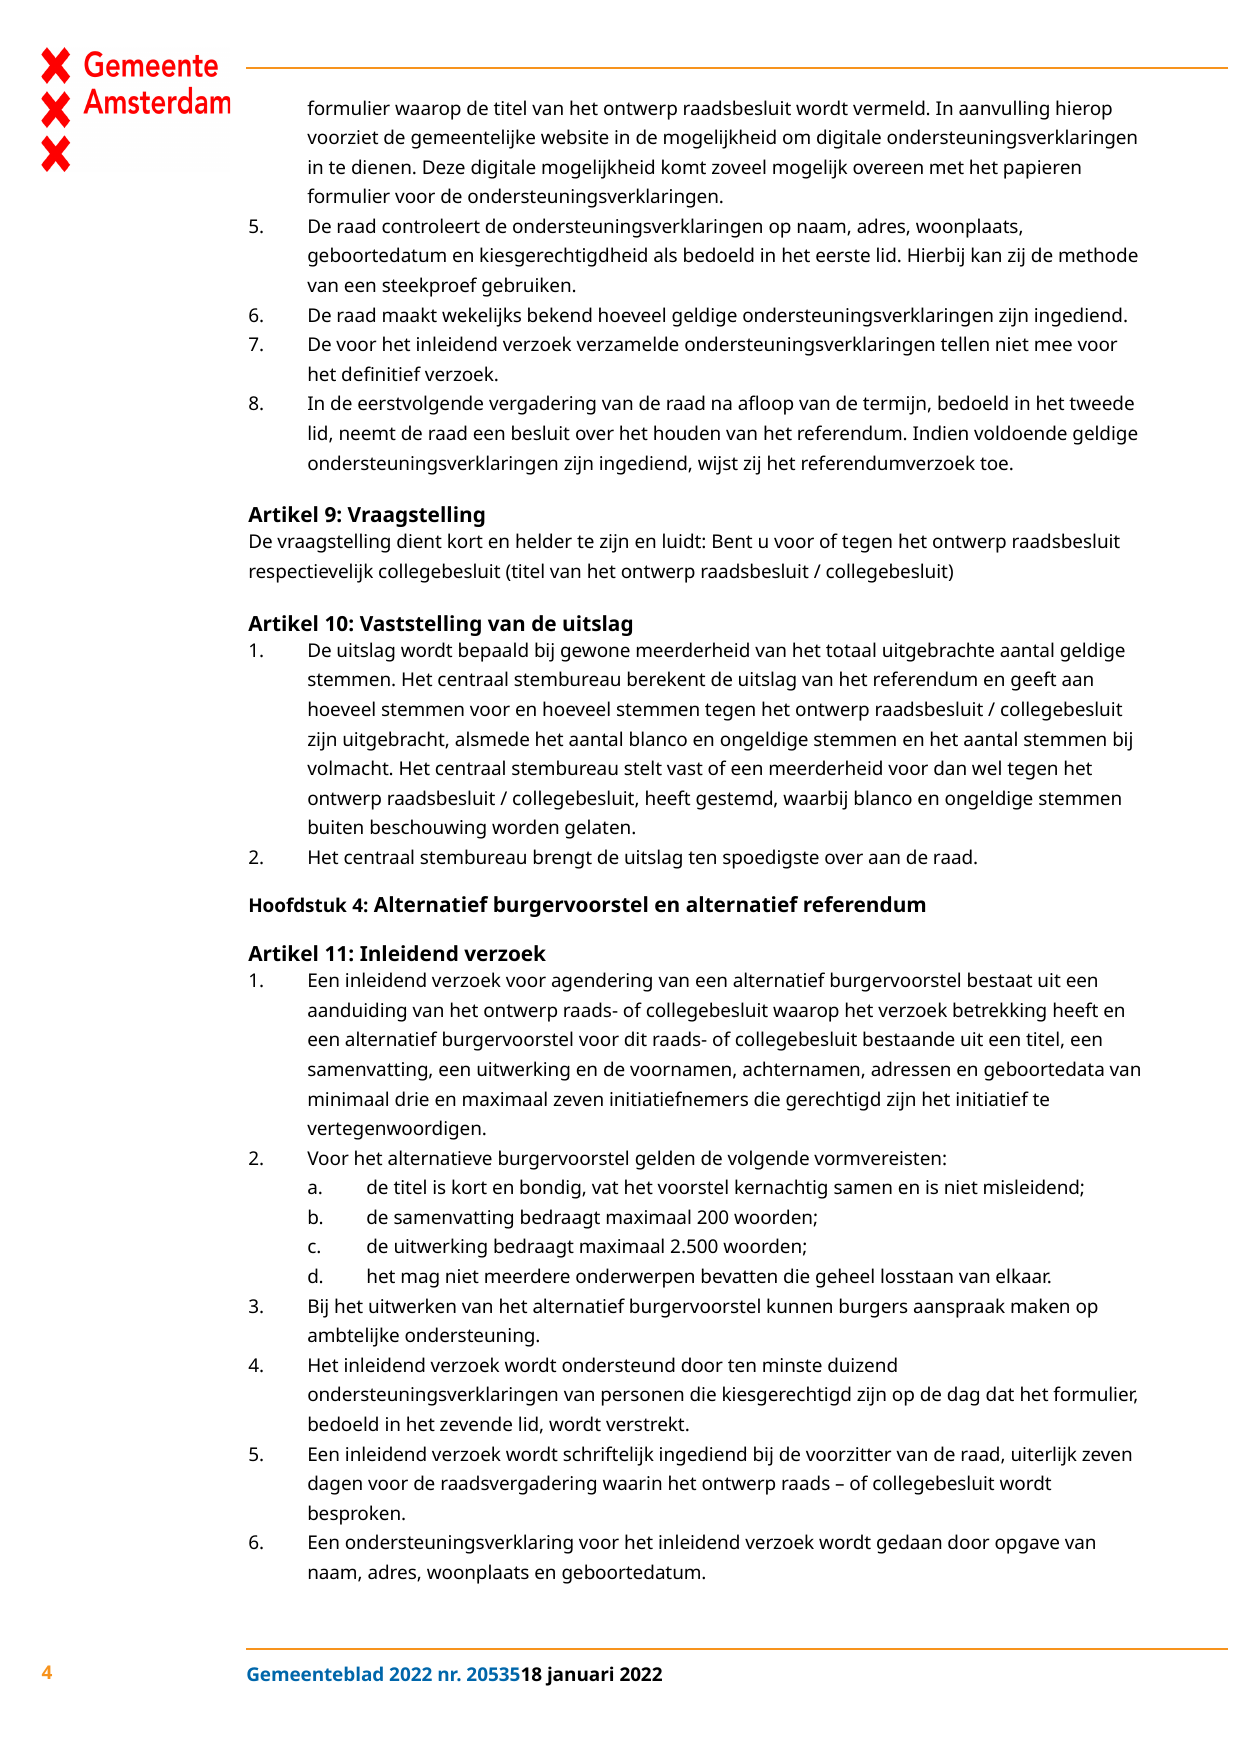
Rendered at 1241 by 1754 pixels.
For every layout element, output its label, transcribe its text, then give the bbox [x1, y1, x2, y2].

text Artikel 11: Inleidend verzoek [248, 939, 1152, 967]
list De voor het inleidend verzoek verzamelde ondersteuningsverklaringen tellen niet mee voor het definitief verzoek. [248, 331, 1152, 387]
text Hoofdstuk 4: Alternatief burgervoorstel en alternatief referendum [248, 890, 1152, 918]
list De raad maakt wekelijks bekend hoeveel geldige ondersteuningsverklaringen zijn ingediend. [248, 302, 1152, 328]
list Een ondersteuningsverklaring voor het inleidend verzoek wordt gedaan door opgave van naam, adres, woonplaats en geboortedatum. [248, 1529, 1152, 1585]
list Bij het uitwerken van het alternatief burgervoorstel kunnen burgers aanspraak maken op ambtelijke ondersteuning. [248, 1293, 1152, 1348]
list De uitslag wordt bepaald bij gewone meerderheid van het totaal uitgebrachte aantal geldige stemmen. Het centraal stembureau berekent de uitslag van het referendum en geeft aan hoeveel stemmen voor en hoeveel stemmen tegen het ontwerp raadsbesluit / collegebesluit zijn uitgebracht, alsmede het aantal blanco en ongeldige stemmen en het aantal stemmen bij volmacht. Het centraal stembureau stelt vast of een meerderheid voor dan wel tegen het ontwerp raadsbesluit / collegebesluit, heeft gestemd, waarbij blanco en ongeldige stemmen buiten beschouwing worden gelaten. [248, 637, 1152, 840]
list de samenvatting bedraagt maximaal 200 woorden; [307, 1204, 1152, 1230]
text Artikel 10: Vaststelling van de uitslag [248, 609, 1152, 637]
list De raad controleert de ondersteuningsverklaringen op naam, adres, woonplaats, geboortedatum en kiesgerechtigdheid als bedoeld in het eerste lid. Hierbij kan zij de methode van een steekproef gebruiken. [248, 213, 1152, 298]
list Een inleidend verzoek wordt schriftelijk ingediend bij de voorzitter van de raad, uiterlijk zeven dagen voor de raadsvergadering waarin het ontwerp raads – of collegebesluit wordt besproken. [248, 1441, 1152, 1526]
list formulier waarop de titel van het ontwerp raadsbesluit wordt vermeld. In aanvulling hierop voorziet de gemeentelijke website in de mogelijkheid om digitale ondersteuningsverklaringen in te dienen. Deze digitale mogelijkheid komt zoveel mogelijk overeen met het papieren formulier voor de ondersteuningsverklaringen. [248, 95, 1152, 209]
list Voor het alternatieve burgervoorstel gelden de volgende vormvereisten: [248, 1145, 1152, 1171]
list Het centraal stembureau brengt de uitslag ten spoedigste over aan de raad. [248, 844, 1152, 870]
list de uitwerking bedraagt maximaal 2.500 woorden; [307, 1234, 1152, 1259]
list het mag niet meerdere onderwerpen bevatten die geheel losstaan van elkaar. [307, 1263, 1152, 1289]
list In de eerstvolgende vergadering van de raad na afloop van de termijn, bedoeld in het tweede lid, neemt de raad een besluit over het houden van het referendum. Indien voldoende geldige ondersteuningsverklaringen zijn ingediend, wijst zij het referendumverzoek toe. [248, 391, 1152, 476]
list Het inleidend verzoek wordt ondersteund door ten minste duizend ondersteuningsverklaringen van personen die kiesgerechtigd zijn op de dag dat het formulier, bedoeld in het zevende lid, wordt verstrekt. [248, 1352, 1152, 1437]
text Artikel 9: Vraagstelling [248, 500, 1152, 529]
picture [41, 47, 231, 172]
list de titel is kort en bondig, vat het voorstel kernachtig samen en is niet misleidend; [307, 1174, 1152, 1200]
list Een inleidend verzoek voor agendering van een alternatief burgervoorstel bestaat uit een aanduiding van het ontwerp raads- of collegebesluit waarop het verzoek betrekking heeft en een alternatief burgervoorstel voor dit raads- of collegebesluit bestaande uit een titel, een samenvatting, een uitwerking en de voornamen, achternamen, adressen en geboortedata van minimaal drie en maximaal zeven initiatiefnemers die gerechtigd zijn het initiatief te vertegenwoordigen. [248, 967, 1152, 1141]
text De vraagstelling dient kort en helder te zijn en luidt: Bent u voor of tegen het ontwerp raadsbesluit respectievelijk collegebesluit (titel van het ontwerp raadsbesluit / collegebesluit) [248, 529, 1152, 584]
